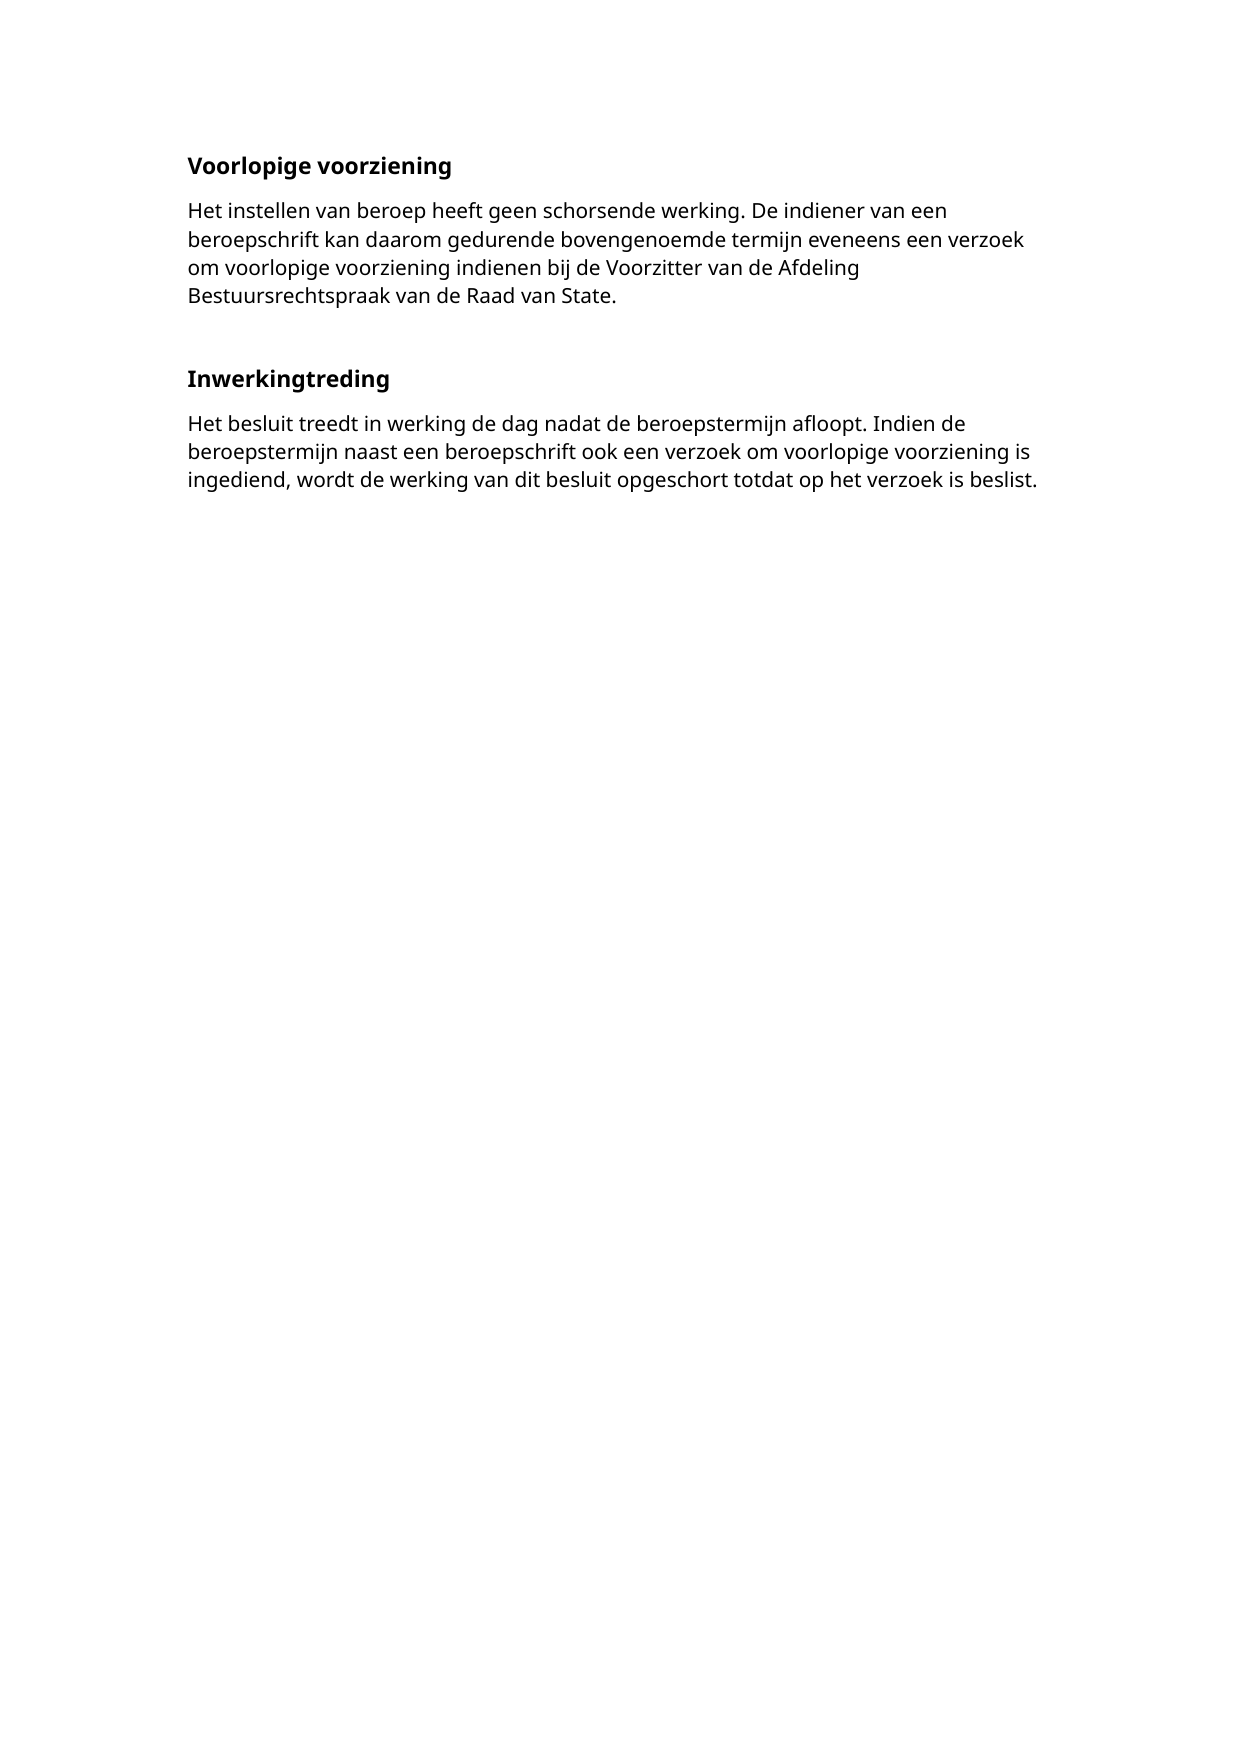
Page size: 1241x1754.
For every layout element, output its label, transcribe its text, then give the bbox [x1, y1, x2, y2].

subtitle Voorlopige voorziening [187, 150, 1053, 181]
subtitle Inwerkingtreding [187, 362, 1053, 394]
text Het instellen van beroep heeft geen schorsende werking. De indiener van een beroepschrift kan daarom gedurende bovengenoemde termijn eveneens een verzoek om voorlopige voorziening indienen bij de Voorzitter van de Afdeling Bestuursrechtspraak van de Raad van State. [187, 196, 1053, 310]
text Het besluit treedt in werking de dag nadat de beroepstermijn afloopt. Indien de beroepstermijn naast een beroepschrift ook een verzoek om voorlopige voorziening is ingediend, wordt de werking van dit besluit opgeschort totdat op het verzoek is beslist. [187, 409, 1053, 494]
